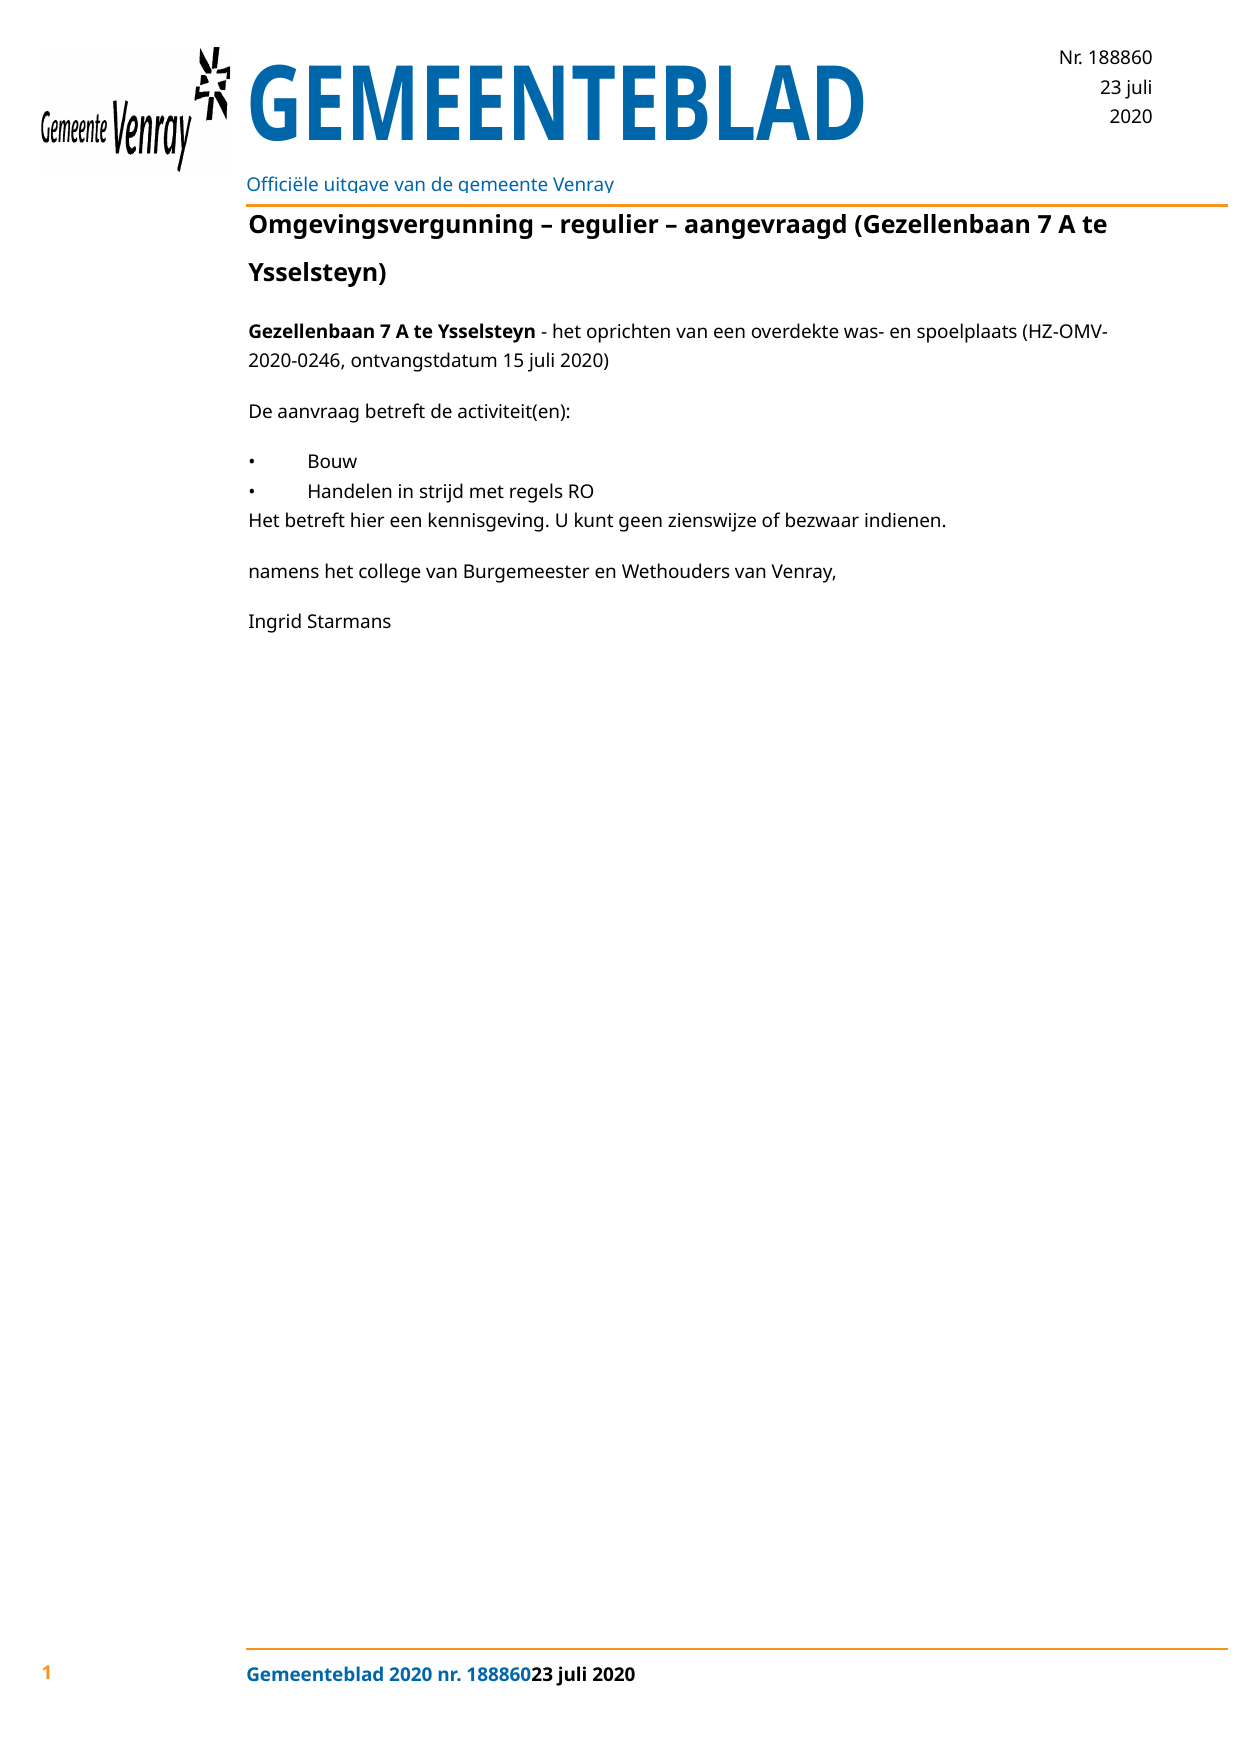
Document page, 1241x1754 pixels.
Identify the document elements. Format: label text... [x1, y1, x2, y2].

text Omgevingsvergunning – regulier – aangevraagd (Gezellenbaan 7 A te Ysselsteyn) [248, 207, 1152, 288]
text Ingrid Starmans [248, 608, 1152, 634]
text Het betreft hier een kennisgeving. U kunt geen zienswijze of bezwaar indienen. [248, 507, 1152, 533]
text Gezellenbaan 7 A te Ysselsteyn - het oprichten van een overdekte was- en spoelplaats (HZ-OMV-2020-0246, ontvangstdatum 15 juli 2020) [248, 318, 1152, 373]
picture [41, 47, 231, 172]
text namens het college van Burgemeester en Wethouders van Venray, [248, 558, 1152, 584]
text De aanvraag betreft de activiteit(en): [248, 398, 1152, 424]
list Bouw [248, 448, 1152, 474]
list Handelen in strijd met regels RO [248, 478, 1152, 504]
